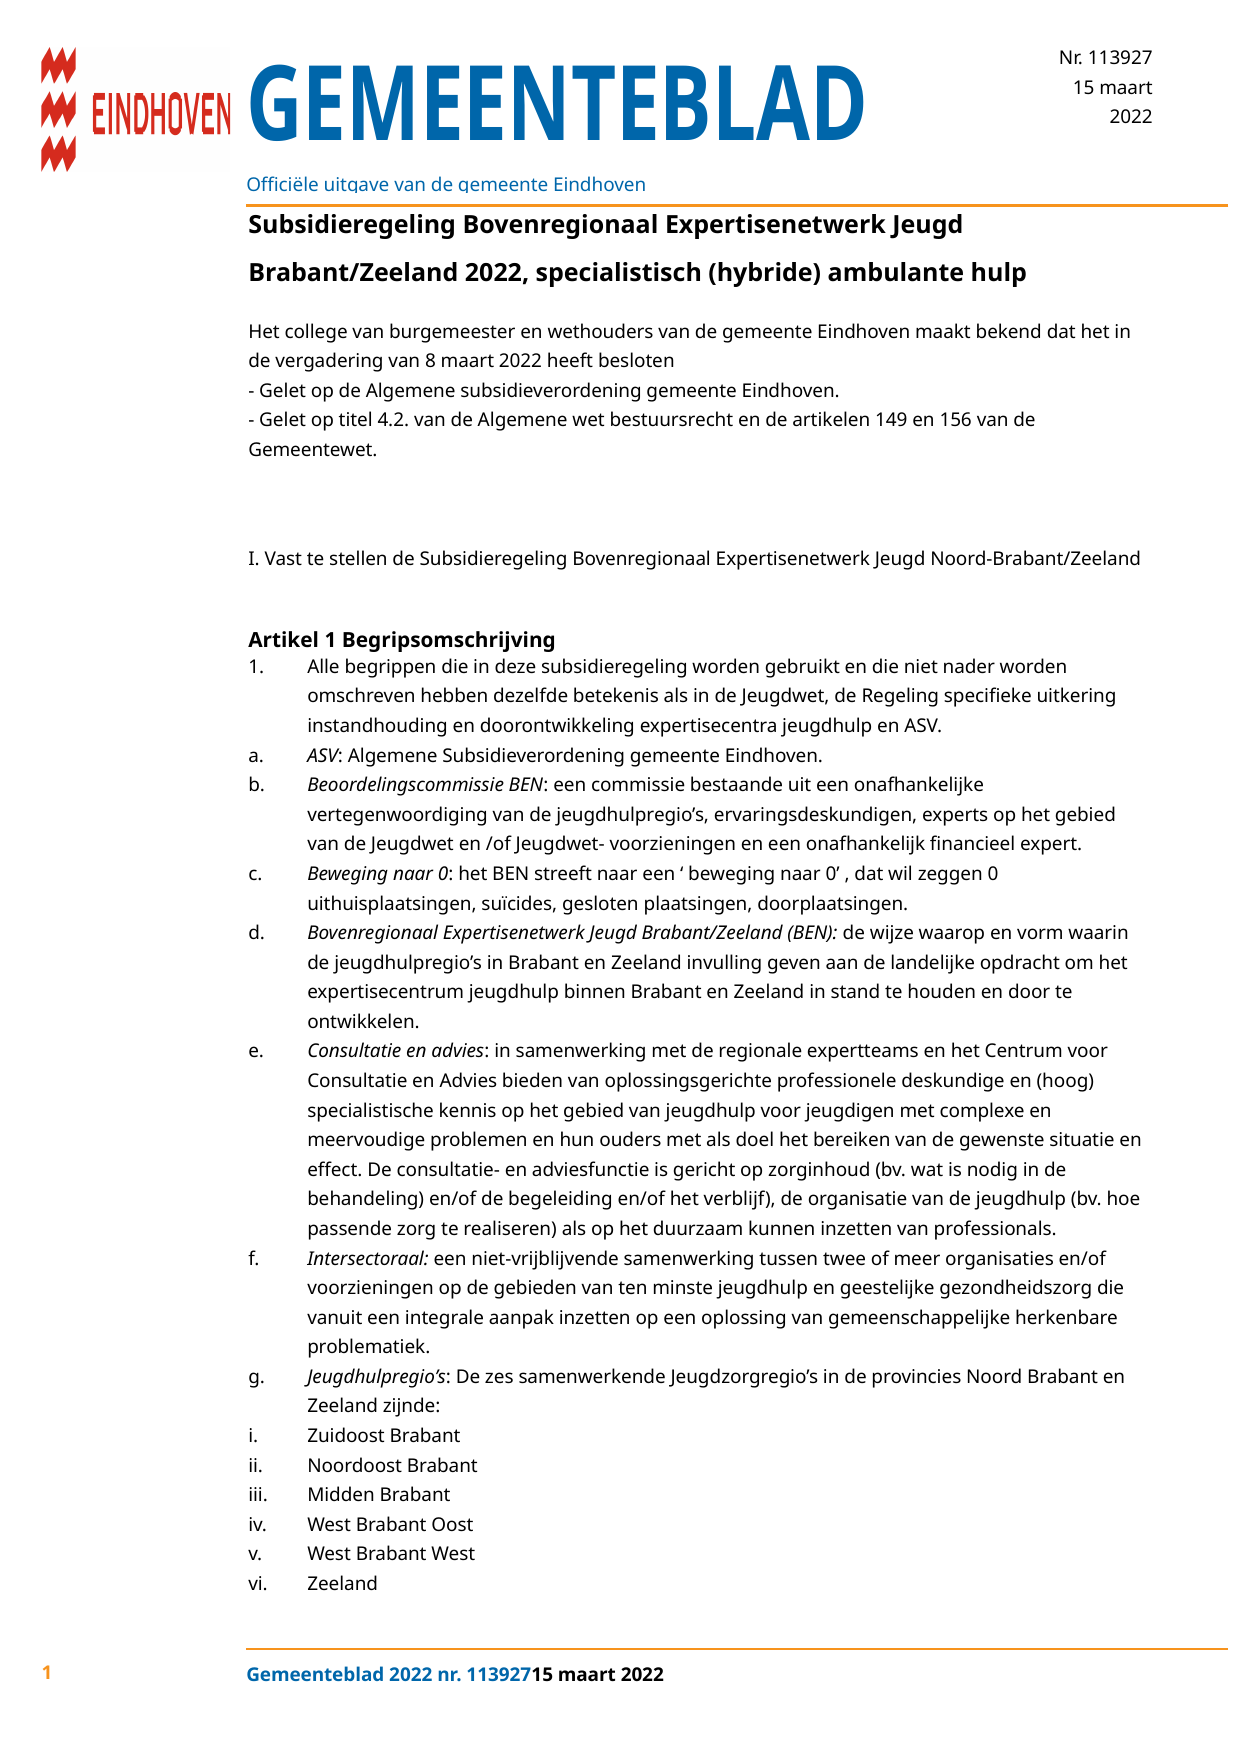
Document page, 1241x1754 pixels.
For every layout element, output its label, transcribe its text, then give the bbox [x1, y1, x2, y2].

list Jeugdhulpregio’s: De zes samenwerkende Jeugdzorgregio’s in de provincies Noord Brabant en Zeeland zijnde: [248, 1363, 1152, 1418]
list Midden Brabant [248, 1481, 1152, 1507]
list Beoordelingscommissie BEN: een commissie bestaande uit een onafhankelijke vertegenwoordiging van de jeugdhulpregio’s, ervaringsdeskundigen, experts op het gebied van de Jeugdwet en /of Jeugdwet- voorzieningen en een onafhankelijk financieel expert. [248, 771, 1152, 856]
text Het college van burgemeester en wethouders van de gemeente Eindhoven maakt bekend dat het in de vergadering van 8 maart 2022 heeft besloten [248, 318, 1152, 373]
list West Brabant West [248, 1541, 1152, 1566]
list Alle begrippen die in deze subsidieregeling worden gebruikt en die niet nader worden omschreven hebben dezelfde betekenis als in de Jeugdwet, de Regeling specifieke uitkering instandhouding en doorontwikkeling expertisecentra jeugdhulp en ASV. [248, 653, 1152, 738]
text Artikel 1 Begripsomschrijving [248, 625, 1152, 653]
list Beweging naar 0: het BEN streeft naar een ‘ beweging naar 0’ , dat wil zeggen 0 uithuisplaatsingen, suïcides, gesloten plaatsingen, doorplaatsingen. [248, 860, 1152, 916]
list Consultatie en advies: in samenwerking met de regionale expertteams en het Centrum voor Consultatie en Advies bieden van oplossingsgerichte professionele deskundige en (hoog) specialistische kennis op het gebied van jeugdhulp voor jeugdigen met complexe en meervoudige problemen en hun ouders met als doel het bereiken van de gewenste situatie en effect. De consultatie- en adviesfunctie is gericht op zorginhoud (bv. wat is nodig in de behandeling) en/of de begeleiding en/of het verblijf), de organisatie van de jeugdhulp (bv. hoe passende zorg te realiseren) als op het duurzaam kunnen inzetten van professionals. [248, 1038, 1152, 1241]
text - Gelet op de Algemene subsidieverordening gemeente Eindhoven. [248, 377, 1152, 403]
list Noordoost Brabant [248, 1452, 1152, 1478]
list Intersectoraal: een niet-vrijblijvende samenwerking tussen twee of meer organisaties en/of voorzieningen op de gebieden van ten minste jeugdhulp en geestelijke gezondheidszorg die vanuit een integrale aanpak inzetten op een oplossing van gemeenschappelijke herkenbare problematiek. [248, 1245, 1152, 1359]
list ASV: Algemene Subsidieverordening gemeente Eindhoven. [248, 742, 1152, 768]
list Zeeland [248, 1570, 1152, 1596]
text I. Vast te stellen de Subsidieregeling Bovenregionaal Expertisenetwerk Jeugd Noord-Brabant/Zeeland [248, 545, 1152, 570]
list Zuidoost Brabant [248, 1422, 1152, 1448]
text Subsidieregeling Bovenregionaal Expertisenetwerk Jeugd Brabant/Zeeland 2022, specialistisch (hybride) ambulante hulp [248, 207, 1152, 288]
list Bovenregionaal Expertisenetwerk Jeugd Brabant/Zeeland (BEN): de wijze waarop en vorm waarin de jeugdhulpregio’s in Brabant en Zeeland invulling geven aan de landelijke opdracht om het expertisecentrum jeugdhulp binnen Brabant en Zeeland in stand te houden en door te ontwikkelen. [248, 919, 1152, 1034]
text - Gelet op titel 4.2. van de Algemene wet bestuursrecht en de artikelen 149 en 156 van de Gemeentewet. [248, 407, 1152, 462]
picture [41, 47, 231, 172]
list West Brabant Oost [248, 1511, 1152, 1537]
